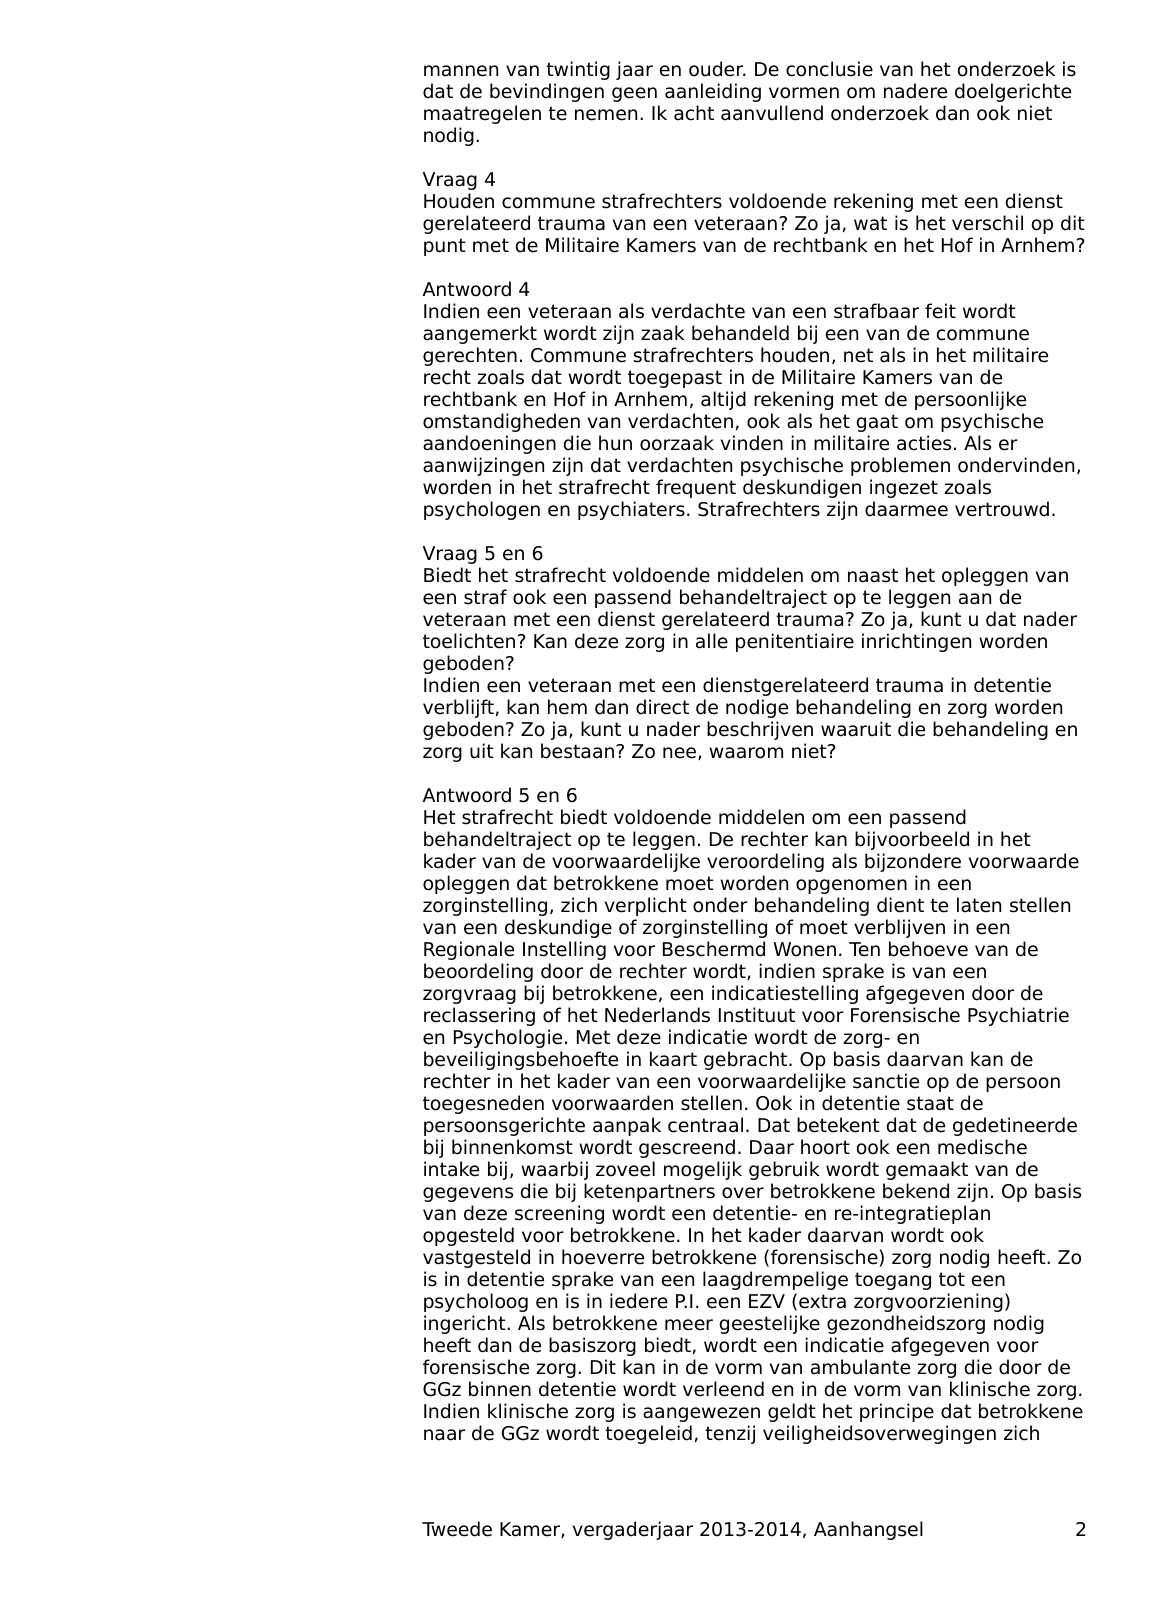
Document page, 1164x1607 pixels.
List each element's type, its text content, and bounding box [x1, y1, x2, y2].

text Indien een veteraan met een dienstgerelateerd trauma in detentie verblijft, kan hem dan direct de nodige behandeling en zorg worden geboden? Zo ja, kunt u nader beschrijven waaruit die behandeling en zorg uit kan bestaan? Zo nee, waarom niet? [422, 675, 1087, 763]
text Vraag 5 en 6 [422, 543, 1087, 565]
text Biedt het strafrecht voldoende middelen om naast het opleggen van een straf ook een passend behandeltraject op te leggen aan de veteraan met een dienst gerelateerd trauma? Zo ja, kunt u dat nader toelichten? Kan deze zorg in alle penitentiaire inrichtingen worden geboden? [422, 565, 1087, 675]
text Het strafrecht biedt voldoende middelen om een passend behandeltraject op te leggen. De rechter kan bijvoorbeeld in het kader van de voorwaardelijke veroordeling als bijzondere voorwaarde opleggen dat betrokkene moet worden opgenomen in een zorginstelling, zich verplicht onder behandeling dient te laten stellen van een deskundige of zorginstelling of moet verblijven in een Regionale Instelling voor Beschermd Wonen. Ten behoeve van de beoordeling door de rechter wordt, indien sprake is van een zorgvraag bij betrokkene, een indicatiestelling afgegeven door de reclassering of het Nederlands Instituut voor Forensische Psychiatrie en Psychologie. Met deze indicatie wordt de zorg- en beveiligingsbehoefte in kaart gebracht. Op basis daarvan kan de rechter in het kader van een voorwaardelijke sanctie op de persoon toegesneden voorwaarden stellen. Ook in detentie staat de persoonsgerichte aanpak centraal. Dat betekent dat de gedetineerde bij binnenkomst wordt gescreend. Daar hoort ook een medische intake bij, waarbij zoveel mogelijk gebruik wordt gemaakt van de gegevens die bij ketenpartners over betrokkene bekend zijn. Op basis van deze screening wordt een detentie- en re-integratieplan opgesteld voor betrokkene. In het kader daarvan wordt ook vastgesteld in hoeverre betrokkene (forensische) zorg nodig heeft. Zo is in detentie sprake van een laagdrempelige toegang tot een psycholoog en is in iedere P.I. een EZV (extra zorgvoorziening) ingericht. Als betrokkene meer geestelijke gezondheidszorg nodig heeft dan de basiszorg biedt, wordt een indicatie afgegeven voor forensische zorg. Dit kan in de vorm van ambulante zorg die door de GGz binnen detentie wordt verleend en in de vorm van klinische zorg. Indien klinische zorg is aangewezen geldt het principe dat betrokkene naar de GGz wordt toegeleid, tenzij veiligheidsoverwegingen zich [422, 807, 1087, 1444]
text Antwoord 4 [422, 279, 1087, 301]
text Indien een veteraan als verdachte van een strafbaar feit wordt aangemerkt wordt zijn zaak behandeld bij een van de commune gerechten. Commune strafrechters houden, net als in het militaire recht zoals dat wordt toegepast in de Militaire Kamers van de rechtbank en Hof in Arnhem, altijd rekening met de persoonlijke omstandigheden van verdachten, ook als het gaat om psychische aandoeningen die hun oorzaak vinden in militaire acties. Als er aanwijzingen zijn dat verdachten psychische problemen ondervinden, worden in het strafrecht frequent deskundigen ingezet zoals psychologen en psychiaters. Strafrechters zijn daarmee vertrouwd. [422, 301, 1087, 521]
text Houden commune strafrechters voldoende rekening met een dienst gerelateerd trauma van een veteraan? Zo ja, wat is het verschil op dit punt met de Militaire Kamers van de rechtbank en het Hof in Arnhem? [422, 191, 1087, 257]
text Antwoord 5 en 6 [422, 785, 1087, 807]
text mannen van twintig jaar en ouder. De conclusie van het onderzoek is dat de bevindingen geen aanleiding vormen om nadere doelgerichte maatregelen te nemen. Ik acht aanvullend onderzoek dan ook niet nodig. [422, 59, 1087, 147]
text Vraag 4 [422, 169, 1087, 191]
